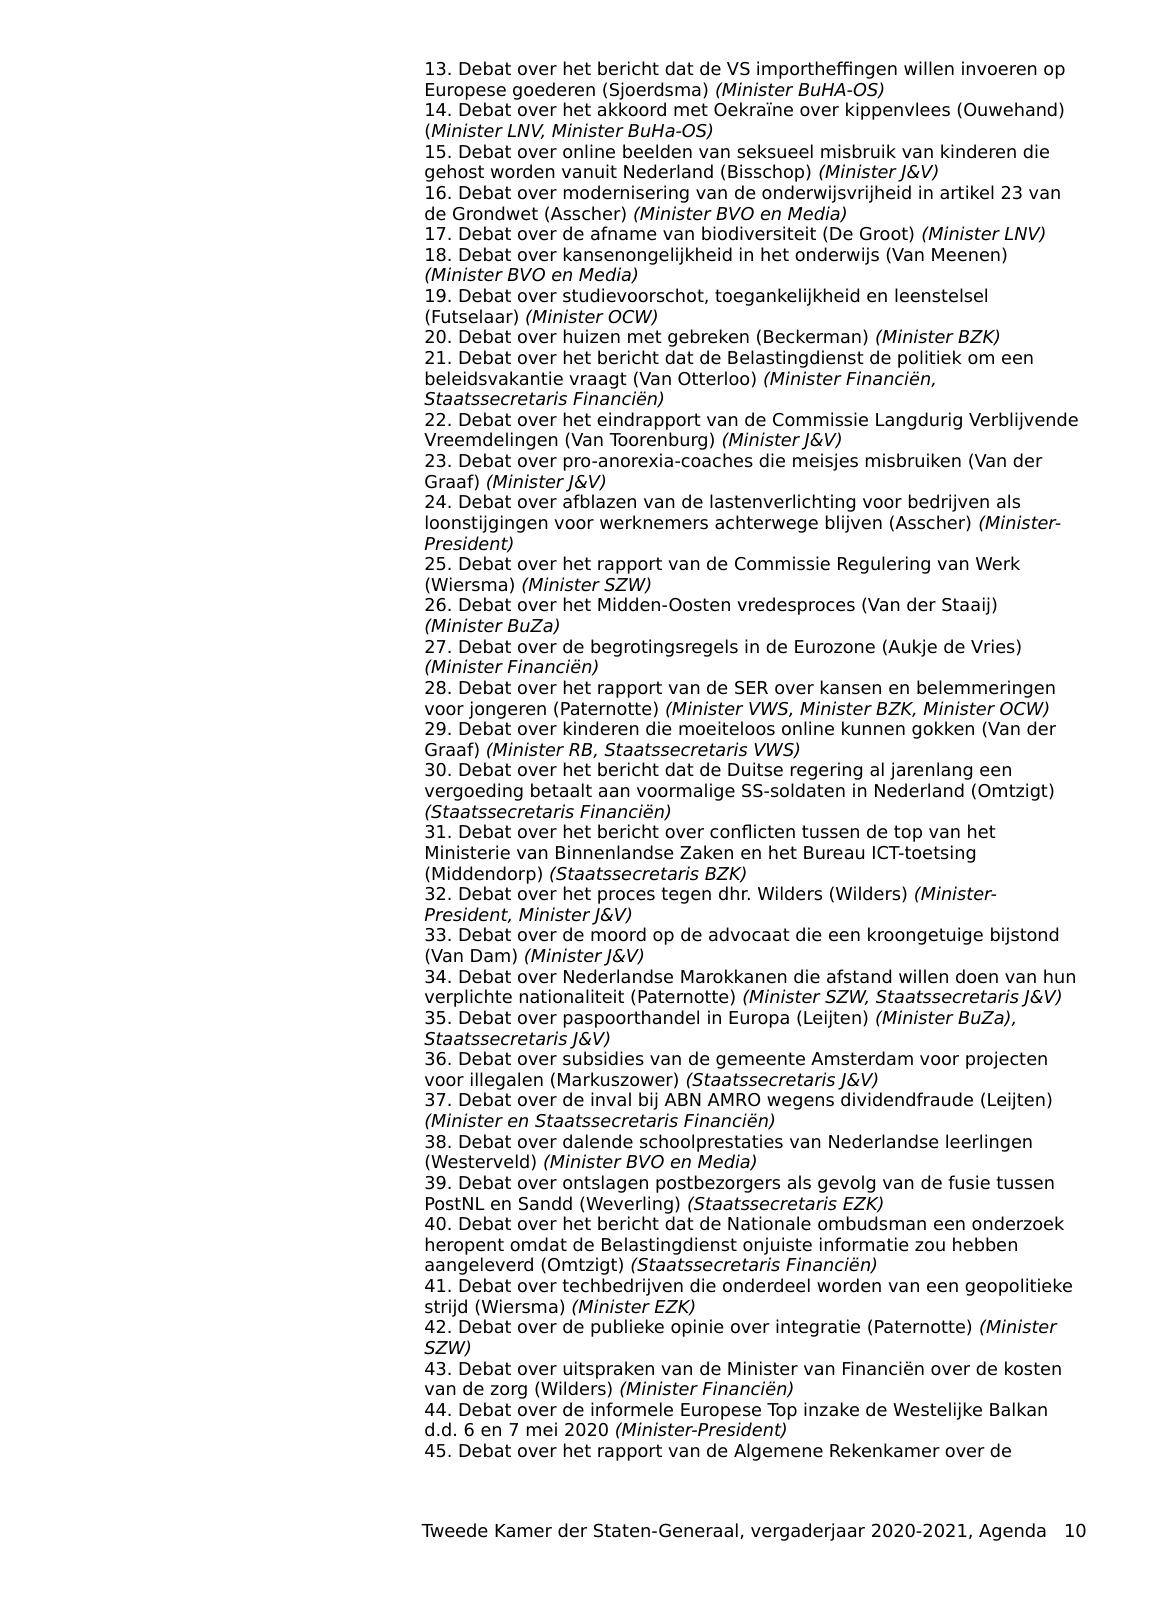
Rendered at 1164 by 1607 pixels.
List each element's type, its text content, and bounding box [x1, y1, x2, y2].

table_cell [401, 1441, 418, 1462]
table_cell 39. Debat over ontslagen postbezorgers als gevolg van de fusie tussen PostNL en Sandd (Weverling) (Staatssecretaris EZK) [418, 1173, 1087, 1214]
table_cell [401, 637, 418, 678]
table_cell [401, 245, 418, 286]
table_cell [77, 1090, 401, 1132]
table_cell [77, 760, 401, 822]
table_cell [401, 348, 418, 410]
table_cell [401, 1317, 418, 1358]
table_cell [401, 719, 418, 760]
table_cell [77, 327, 401, 348]
table_cell 31. Debat over het bericht over conflicten tussen de top van het Ministerie van Binnenlandse Zaken en het Bureau ICT-toetsing (Middendorp) (Staatssecretaris BZK) [418, 822, 1087, 884]
table_cell 20. Debat over huizen met gebreken (Beckerman) (Minister BZK) [418, 327, 1087, 348]
table_cell [77, 595, 401, 637]
table_cell 22. Debat over het eindrapport van de Commissie Langdurig Verblijvende Vreemdelingen (Van Toorenburg) (Minister J&V) [418, 410, 1087, 451]
table_cell [77, 1173, 401, 1214]
table_cell [401, 1173, 418, 1214]
table_cell [401, 1276, 418, 1317]
table_cell [77, 1008, 401, 1049]
table_cell 35. Debat over paspoorthandel in Europa (Leijten) (Minister BuZa), Staatssecretaris J&V) [418, 1008, 1087, 1049]
table_cell [401, 554, 418, 595]
table_cell 18. Debat over kansenongelijkheid in het onderwijs (Van Meenen) (Minister BVO en Media) [418, 245, 1087, 286]
table_cell [401, 678, 418, 719]
table_cell 26. Debat over het Midden-Oosten vredesproces (Van der Staaij) (Minister BuZa) [418, 595, 1087, 637]
table_cell [77, 1400, 401, 1441]
table_cell 30. Debat over het bericht dat de Duitse regering al jarenlang een vergoeding betaalt aan voormalige SS-soldaten in Nederland (Omtzigt) (Staatssecretaris Financiën) [418, 760, 1087, 822]
table_cell [401, 1090, 418, 1132]
table_cell [77, 451, 401, 492]
table_cell [401, 595, 418, 637]
table_cell 21. Debat over het bericht dat de Belastingdienst de politiek om een beleidsvakantie vraagt (Van Otterloo) (Minister Financiën, Staatssecretaris Financiën) [418, 348, 1087, 410]
table_cell [77, 1359, 401, 1400]
table_cell 32. Debat over het proces tegen dhr. Wilders (Wilders) (Minister-President, Minister J&V) [418, 884, 1087, 925]
table_cell [401, 492, 418, 554]
table_cell [77, 884, 401, 925]
table_cell [401, 59, 418, 100]
table_cell [77, 348, 401, 410]
table_cell [77, 1132, 401, 1173]
table_cell [401, 760, 418, 822]
table_cell [77, 1276, 401, 1317]
table_cell [401, 286, 418, 327]
table_cell 36. Debat over subsidies van de gemeente Amsterdam voor projecten voor illegalen (Markuszower) (Staatssecretaris J&V) [418, 1049, 1087, 1090]
table_cell [77, 142, 401, 183]
table_cell 33. Debat over de moord op de advocaat die een kroongetuige bijstond (Van Dam) (Minister J&V) [418, 925, 1087, 967]
table_cell 19. Debat over studievoorschot, toegankelijkheid en leenstelsel (Futselaar) (Minister OCW) [418, 286, 1087, 327]
table_cell 25. Debat over het rapport van de Commissie Regulering van Werk (Wiersma) (Minister SZW) [418, 554, 1087, 595]
table_cell [77, 1049, 401, 1090]
table_cell [401, 410, 418, 451]
table_cell [401, 100, 418, 142]
table_cell 23. Debat over pro-anorexia-coaches die meisjes misbruiken (Van der Graaf) (Minister J&V) [418, 451, 1087, 492]
table_cell 38. Debat over dalende schoolprestaties van Nederlandse leerlingen (Westerveld) (Minister BVO en Media) [418, 1132, 1087, 1173]
table_cell [77, 822, 401, 884]
table_cell 13. Debat over het bericht dat de VS importheffingen willen invoeren op Europese goederen (Sjoerdsma) (Minister BuHA-OS) [418, 59, 1087, 100]
table_cell [401, 327, 418, 348]
table_cell 34. Debat over Nederlandse Marokkanen die afstand willen doen van hun verplichte nationaliteit (Paternotte) (Minister SZW, Staatssecretaris J&V) [418, 967, 1087, 1008]
table_cell [401, 1008, 418, 1049]
table_cell [77, 100, 401, 142]
table_cell [401, 1132, 418, 1173]
table_cell 42. Debat over de publieke opinie over integratie (Paternotte) (Minister SZW) [418, 1317, 1087, 1358]
table_cell [77, 1214, 401, 1276]
table_cell 17. Debat over de afname van biodiversiteit (De Groot) (Minister LNV) [418, 224, 1087, 245]
table_cell [401, 1049, 418, 1090]
table_cell 41. Debat over techbedrijven die onderdeel worden van een geopolitieke strijd (Wiersma) (Minister EZK) [418, 1276, 1087, 1317]
table_cell [77, 410, 401, 451]
table_cell [401, 183, 418, 224]
table_cell [401, 925, 418, 967]
table_cell [401, 1214, 418, 1276]
table_cell [401, 1359, 418, 1400]
table_cell [77, 554, 401, 595]
table_cell 43. Debat over uitspraken van de Minister van Financiën over de kosten van de zorg (Wilders) (Minister Financiën) [418, 1359, 1087, 1400]
table_cell 16. Debat over modernisering van de onderwijsvrijheid in artikel 23 van de Grondwet (Asscher) (Minister BVO en Media) [418, 183, 1087, 224]
table_cell [77, 59, 401, 100]
table_cell 15. Debat over online beelden van seksueel misbruik van kinderen die gehost worden vanuit Nederland (Bisschop) (Minister J&V) [418, 142, 1087, 183]
table_cell 37. Debat over de inval bij ABN AMRO wegens dividendfraude (Leijten) (Minister en Staatssecretaris Financiën) [418, 1090, 1087, 1132]
table_cell [77, 1441, 401, 1462]
table_cell 28. Debat over het rapport van de SER over kansen en belemmeringen voor jongeren (Paternotte) (Minister VWS, Minister BZK, Minister OCW) [418, 678, 1087, 719]
table_cell [77, 224, 401, 245]
table_cell 40. Debat over het bericht dat de Nationale ombudsman een onderzoek heropent omdat de Belastingdienst onjuiste informatie zou hebben aangeleverd (Omtzigt) (Staatssecretaris Financiën) [418, 1214, 1087, 1276]
table_cell [77, 183, 401, 224]
table_cell [77, 678, 401, 719]
table_cell [77, 719, 401, 760]
table_cell 27. Debat over de begrotingsregels in de Eurozone (Aukje de Vries) (Minister Financiën) [418, 637, 1087, 678]
table_cell [77, 286, 401, 327]
table_cell 29. Debat over kinderen die moeiteloos online kunnen gokken (Van der Graaf) (Minister RB, Staatssecretaris VWS) [418, 719, 1087, 760]
table_cell [401, 822, 418, 884]
table_cell [77, 492, 401, 554]
table_cell [77, 637, 401, 678]
table_cell [77, 967, 401, 1008]
table_cell [401, 142, 418, 183]
table_cell 14. Debat over het akkoord met Oekraïne over kippenvlees (Ouwehand) (Minister LNV, Minister BuHa-OS) [418, 100, 1087, 142]
table_cell [401, 884, 418, 925]
table_cell [401, 224, 418, 245]
table_cell [77, 245, 401, 286]
table_cell [401, 451, 418, 492]
table_cell [77, 925, 401, 967]
table_cell [401, 1400, 418, 1441]
table_cell [77, 1317, 401, 1358]
table_cell 45. Debat over het rapport van de Algemene Rekenkamer over de [418, 1441, 1087, 1462]
table_cell [401, 967, 418, 1008]
table_cell 24. Debat over afblazen van de lastenverlichting voor bedrijven als loonstijgingen voor werknemers achterwege blijven (Asscher) (Minister-President) [418, 492, 1087, 554]
table_cell 44. Debat over de informele Europese Top inzake de Westelijke Balkan d.d. 6 en 7 mei 2020 (Minister-President) [418, 1400, 1087, 1441]
